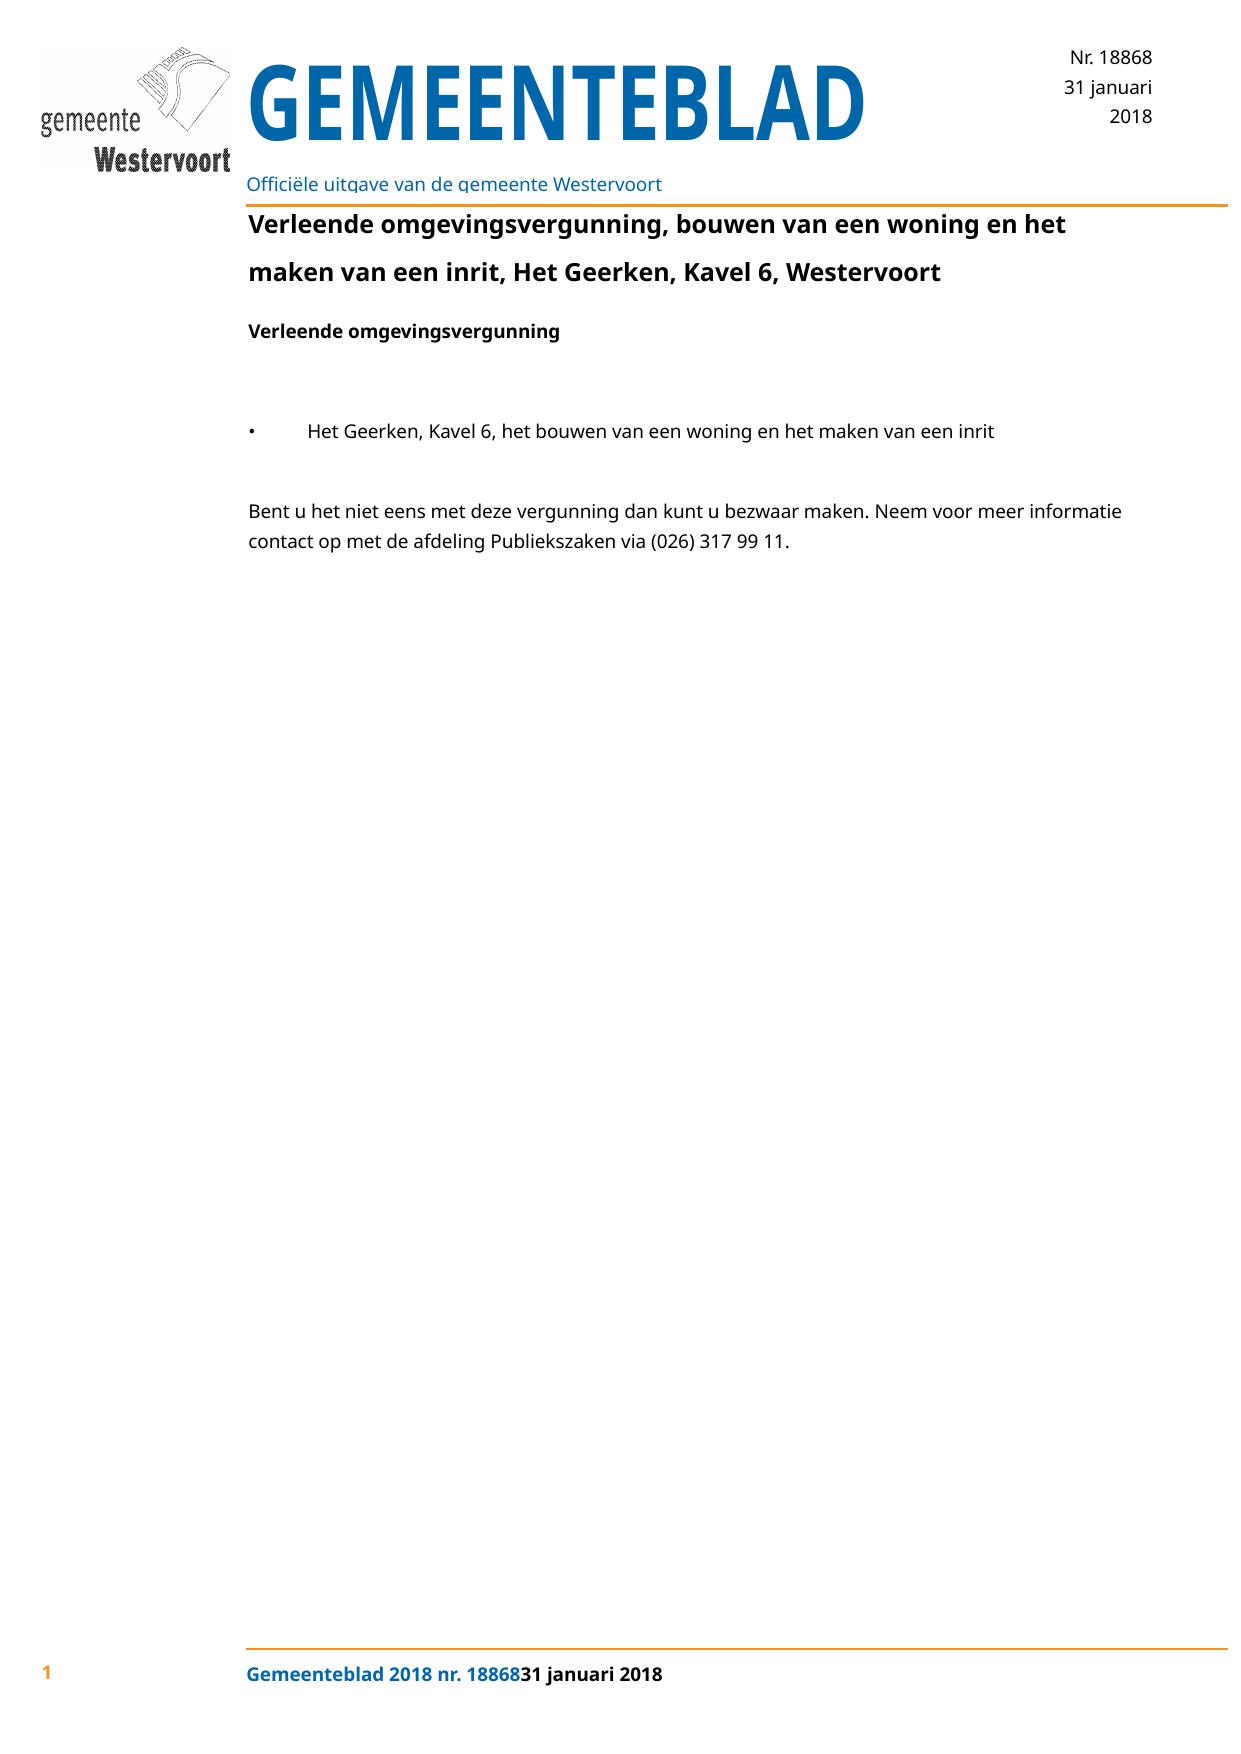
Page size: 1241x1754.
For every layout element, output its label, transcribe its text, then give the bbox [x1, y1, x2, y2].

text Verleende omgevingsvergunning [248, 318, 1152, 344]
picture [41, 47, 231, 172]
text Bent u het niet eens met deze vergunning dan kunt u bezwaar maken. Neem voor meer informatie contact op met de afdeling Publiekszaken via (026) 317 99 11. [248, 499, 1152, 554]
text Verleende omgevingsvergunning, bouwen van een woning en het maken van een inrit, Het Geerken, Kavel 6, Westervoort [248, 207, 1152, 288]
list Het Geerken, Kavel 6, het bouwen van een woning en het maken van een inrit [248, 419, 1152, 444]
